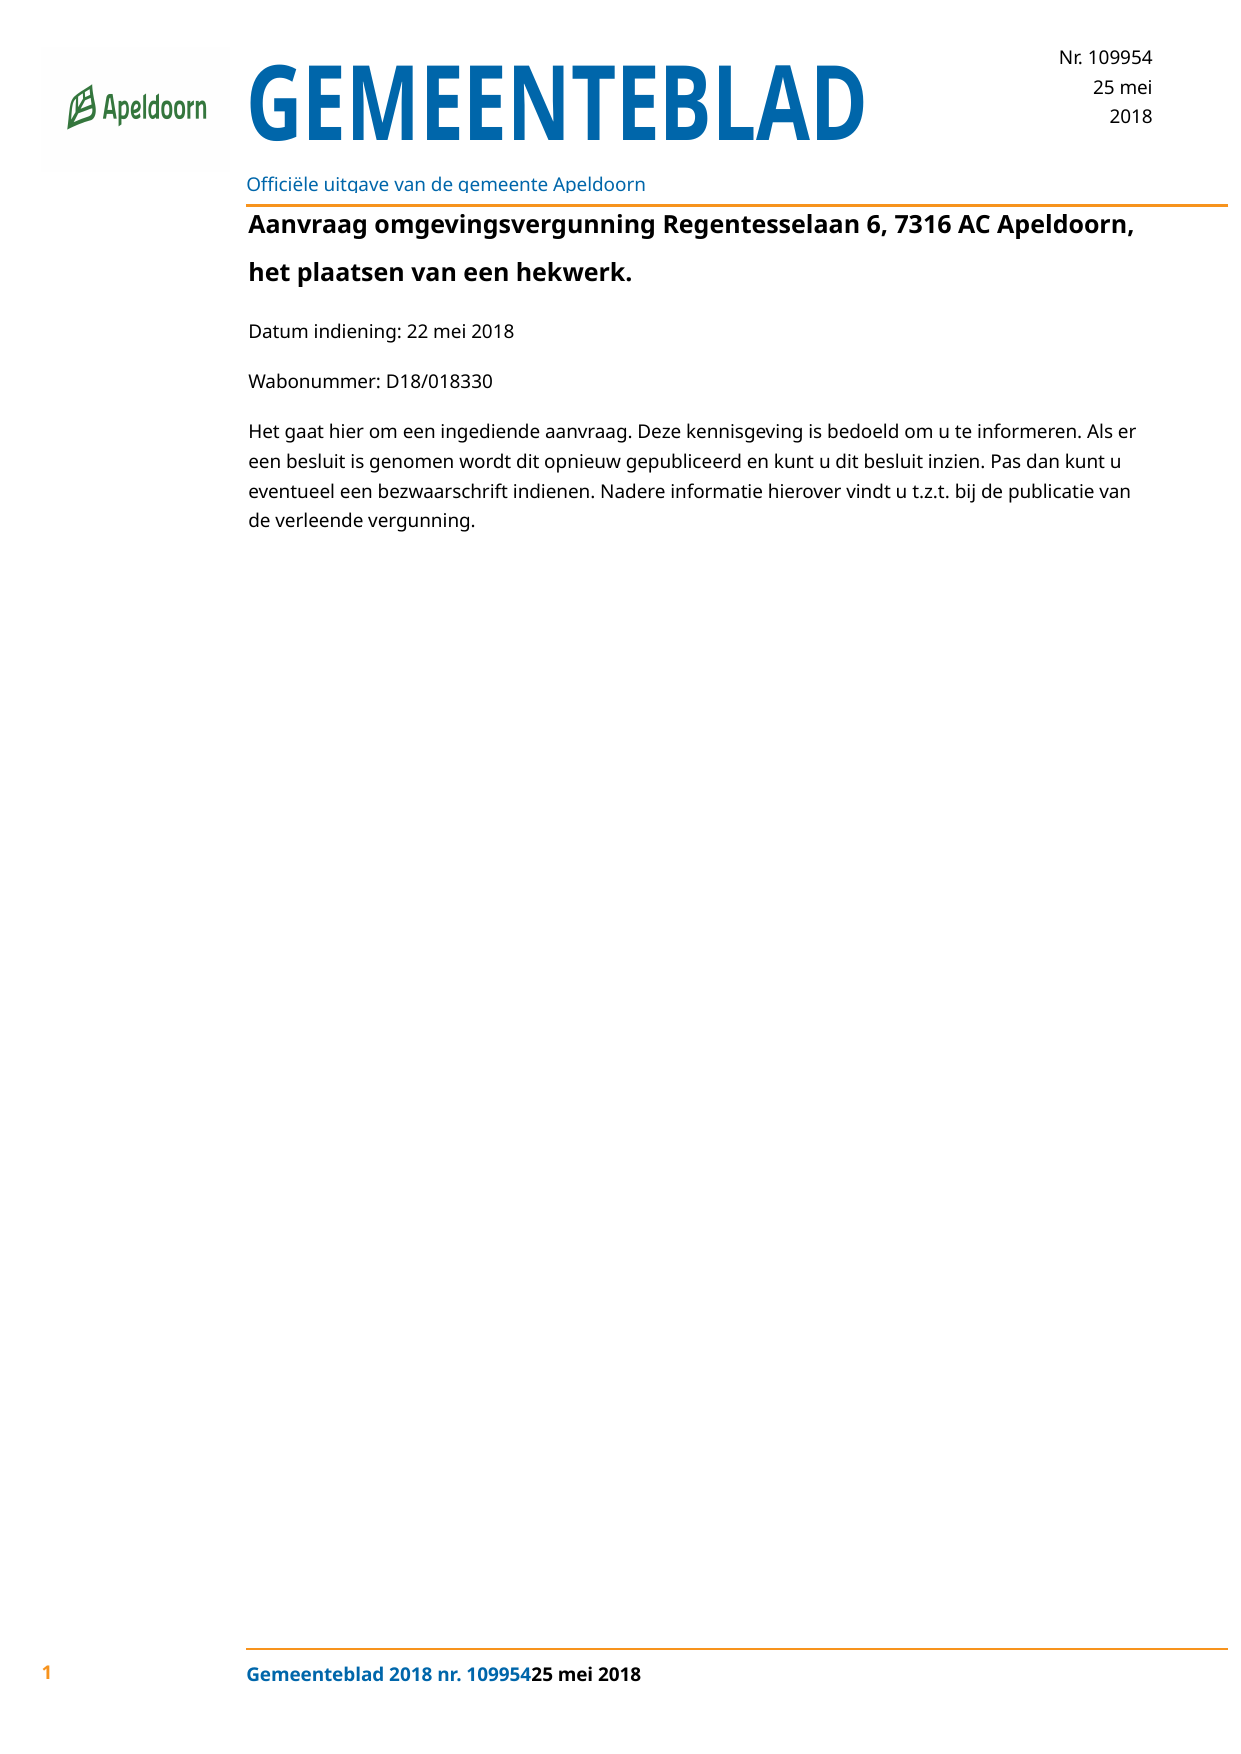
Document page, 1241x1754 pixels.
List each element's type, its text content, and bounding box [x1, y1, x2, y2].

text Het gaat hier om een ingediende aanvraag. Deze kennisgeving is bedoeld om u te informeren. Als er een besluit is genomen wordt dit opnieuw gepubliceerd en kunt u dit besluit inzien. Pas dan kunt u eventueel een bezwaarschrift indienen. Nadere informatie hierover vindt u t.z.t. bij de publicatie van de verleende vergunning. [248, 419, 1152, 533]
picture [41, 47, 231, 172]
text Aanvraag omgevingsvergunning Regentesselaan 6, 7316 AC Apeldoorn, het plaatsen van een hekwerk. [248, 207, 1152, 288]
text Datum indiening: 22 mei 2018 [248, 318, 1152, 344]
text Wabonummer: D18/018330 [248, 368, 1152, 394]
